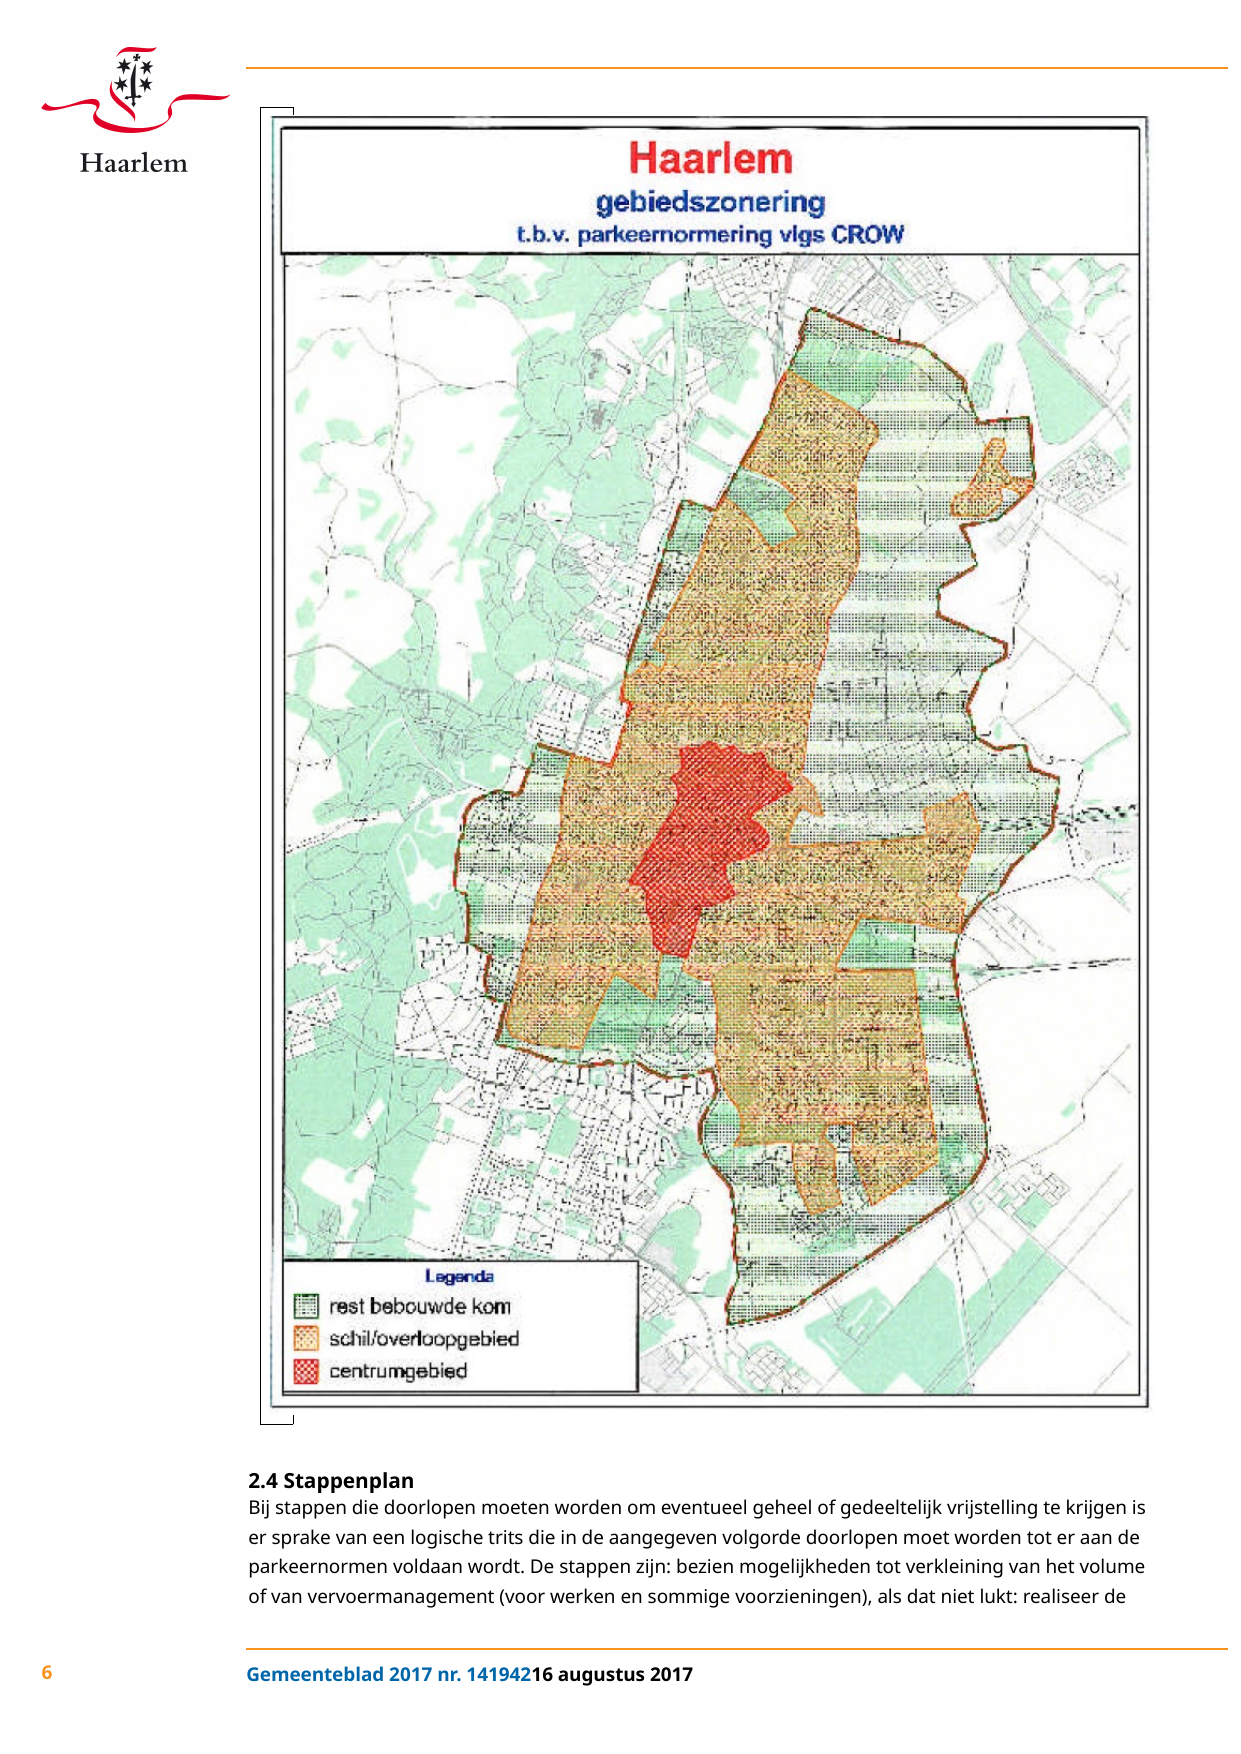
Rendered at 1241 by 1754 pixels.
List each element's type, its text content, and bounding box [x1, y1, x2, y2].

text Bij stappen die doorlopen moeten worden om eventueel geheel of gedeeltelijk vrijstelling te krijgen is er sprake van een logische trits die in de aangegeven volgorde doorlopen moet worden tot er aan de parkeernormen voldaan wordt. De stappen zijn: bezien mogelijkheden tot verkleining van het volume of van vervoermanagement (voor werken en sommige voorzieningen), als dat niet lukt: realiseer de [248, 1494, 1152, 1609]
text 2.4 Stappenplan [248, 1466, 1152, 1494]
picture [268, 115, 1155, 1415]
picture [41, 47, 231, 172]
